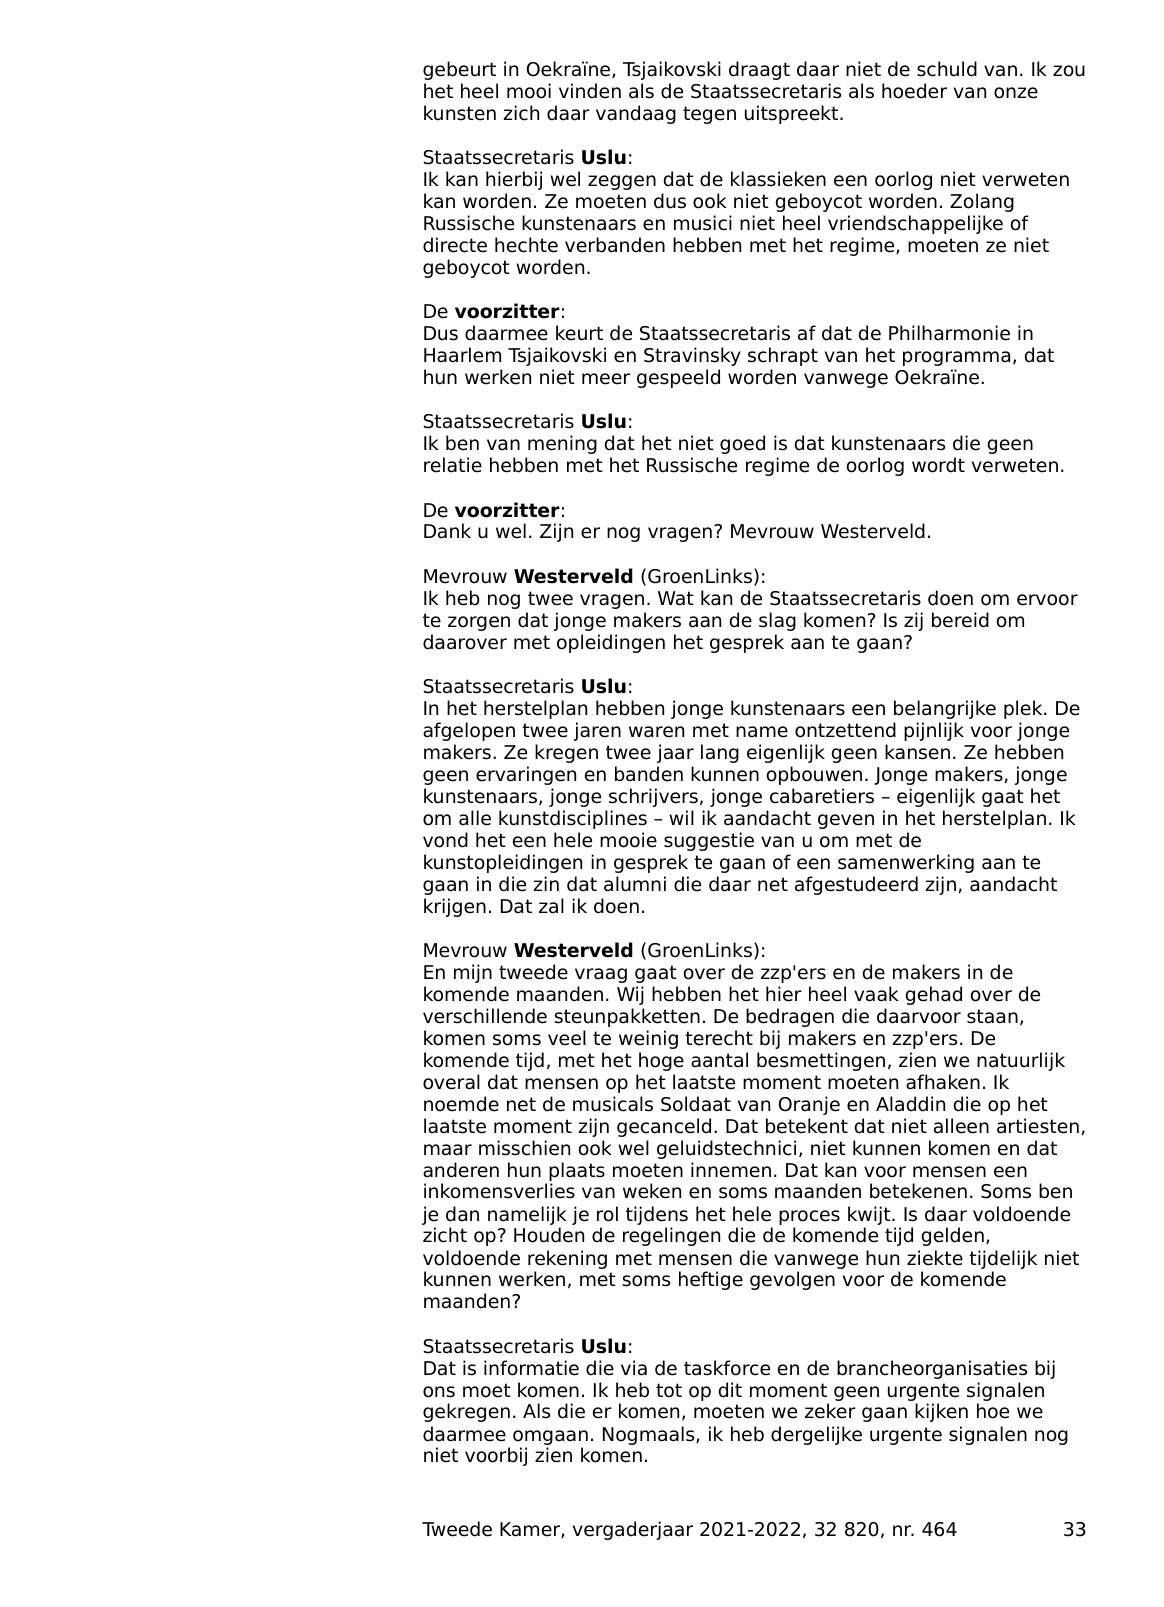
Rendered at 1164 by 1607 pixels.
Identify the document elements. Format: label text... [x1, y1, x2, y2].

text Ik heb nog twee vragen. Wat kan de Staatssecretaris doen om ervoor te zorgen dat jonge makers aan de slag komen? Is zij bereid om daarover met opleidingen het gesprek aan te gaan? [422, 588, 1087, 653]
text Mevrouw Westerveld (GroenLinks): [422, 566, 1087, 588]
text Dat is informatie die via de taskforce en de brancheorganisaties bij ons moet komen. Ik heb tot op dit moment geen urgente signalen gekregen. Als die er komen, moeten we zeker gaan kijken hoe we daarmee omgaan. Nogmaals, ik heb dergelijke urgente signalen nog niet voorbij zien komen. [422, 1357, 1087, 1467]
text Dus daarmee keurt de Staatssecretaris af dat de Philharmonie in Haarlem Tsjaikovski en Stravinsky schrapt van het programma, dat hun werken niet meer gespeeld worden vanwege Oekraïne. [422, 323, 1087, 389]
text Ik ben van mening dat het niet goed is dat kunstenaars die geen relatie hebben met het Russische regime de oorlog wordt verweten. [422, 433, 1087, 477]
text Staatssecretaris Uslu: [422, 411, 1087, 433]
text Staatssecretaris Uslu: [422, 147, 1087, 169]
text Staatssecretaris Uslu: [422, 1336, 1087, 1357]
text Staatssecretaris Uslu: [422, 676, 1087, 698]
text gebeurt in Oekraïne, Tsjaikovski draagt daar niet de schuld van. Ik zou het heel mooi vinden als de Staatssecretaris als hoeder van onze kunsten zich daar vandaag tegen uitspreekt. [422, 59, 1087, 125]
text Mevrouw Westerveld (GroenLinks): [422, 940, 1087, 962]
text En mijn tweede vraag gaat over de zzp'ers en de makers in de komende maanden. Wij hebben het hier heel vaak gehad over de verschillende steunpakketten. De bedragen die daarvoor staan, komen soms veel te weinig terecht bij makers en zzp'ers. De komende tijd, met het hoge aantal besmettingen, zien we natuurlijk overal dat mensen op het laatste moment moeten afhaken. Ik noemde net de musicals Soldaat van Oranje en Aladdin die op het laatste moment zijn gecanceld. Dat betekent dat niet alleen artiesten, maar misschien ook wel geluidstechnici, niet kunnen komen en dat anderen hun plaats moeten innemen. Dat kan voor mensen een inkomensverlies van weken en soms maanden betekenen. Soms ben je dan namelijk je rol tijdens het hele proces kwijt. Is daar voldoende zicht op? Houden de regelingen die de komende tijd gelden, voldoende rekening met mensen die vanwege hun ziekte tijdelijk niet kunnen werken, met soms heftige gevolgen voor de komende maanden? [422, 962, 1087, 1313]
text In het herstelplan hebben jonge kunstenaars een belangrijke plek. De afgelopen twee jaren waren met name ontzettend pijnlijk voor jonge makers. Ze kregen twee jaar lang eigenlijk geen kansen. Ze hebben geen ervaringen en banden kunnen opbouwen. Jonge makers, jonge kunstenaars, jonge schrijvers, jonge cabaretiers – eigenlijk gaat het om alle kunstdisciplines – wil ik aandacht geven in het herstelplan. Ik vond het een hele mooie suggestie van u om met de kunstopleidingen in gesprek te gaan of een samenwerking aan te gaan in die zin dat alumni die daar net afgestudeerd zijn, aandacht krijgen. Dat zal ik doen. [422, 698, 1087, 917]
text De voorzitter: [422, 301, 1087, 323]
text Dank u wel. Zijn er nog vragen? Mevrouw Westerveld. [422, 521, 1087, 543]
text Ik kan hierbij wel zeggen dat de klassieken een oorlog niet verweten kan worden. Ze moeten dus ook niet geboycot worden. Zolang Russische kunstenaars en musici niet heel vriendschappelijke of directe hechte verbanden hebben met het regime, moeten ze niet geboycot worden. [422, 169, 1087, 279]
text De voorzitter: [422, 499, 1087, 521]
